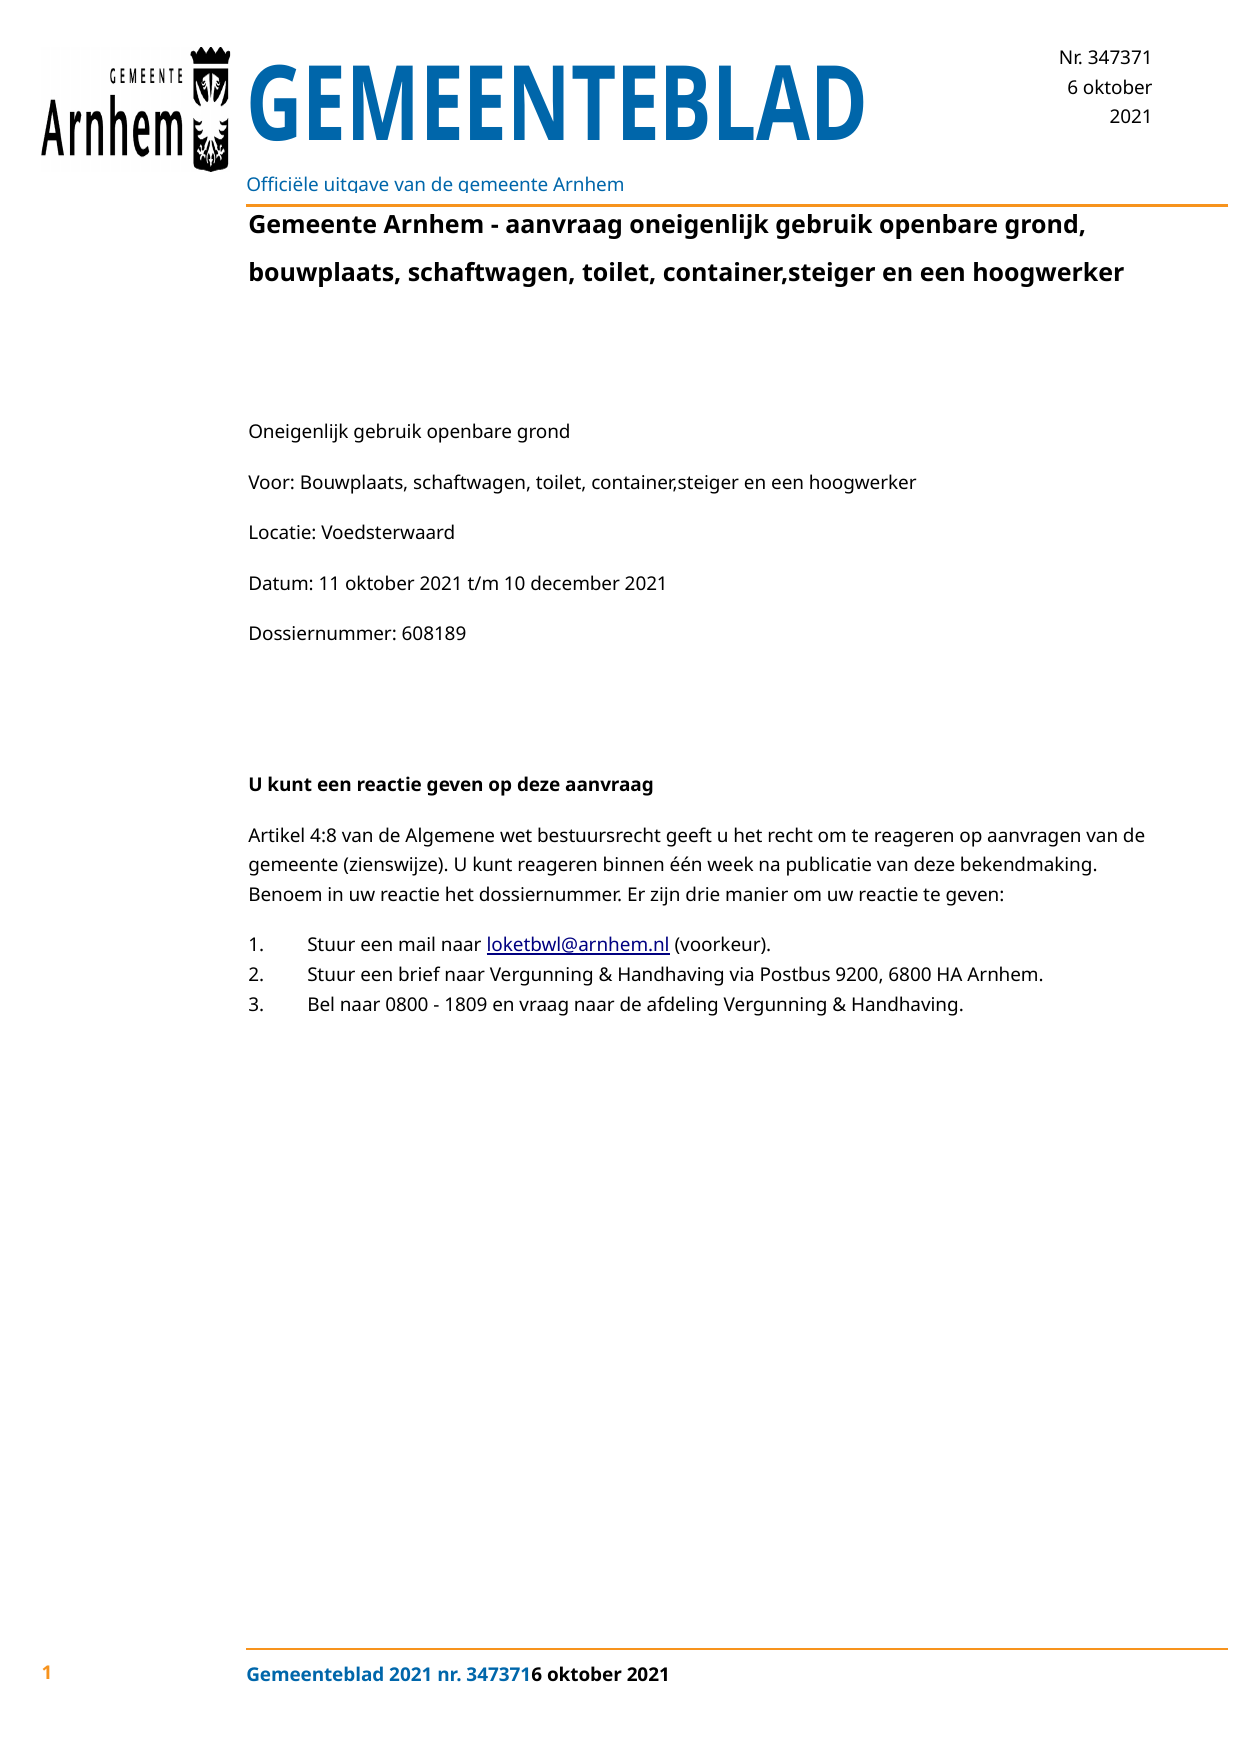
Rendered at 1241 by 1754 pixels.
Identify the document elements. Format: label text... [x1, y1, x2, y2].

text Oneigenlijk gebruik openbare grond [248, 419, 1152, 444]
text Voor: Bouwplaats, schaftwagen, toilet, container,steiger en een hoogwerker [248, 469, 1152, 495]
text Gemeente Arnhem - aanvraag oneigenlijk gebruik openbare grond, bouwplaats, schaftwagen, toilet, container,steiger en een hoogwerker [248, 207, 1152, 288]
list Stuur een brief naar Vergunning & Handhaving via Postbus 9200, 6800 HA Arnhem. [248, 961, 1152, 987]
text Datum: 11 oktober 2021 t/m 10 december 2021 [248, 570, 1152, 596]
text U kunt een reactie geven op deze aanvraag [248, 772, 1152, 797]
text Locatie: Voedsterwaard [248, 519, 1152, 545]
list Bel naar 0800 - 1809 en vraag naar de afdeling Vergunning & Handhaving. [248, 991, 1152, 1017]
list Stuur een mail naar loketbwl@arnhem.nl (voorkeur). [248, 932, 1152, 957]
text Dossiernummer: 608189 [248, 620, 1152, 646]
text Artikel 4:8 van de Algemene wet bestuursrecht geeft u het recht om te reageren op aanvragen van de gemeente (zienswijze). U kunt reageren binnen één week na publicatie van deze bekendmaking. Benoem in uw reactie het dossiernummer. Er zijn drie manier om uw reactie te geven: [248, 822, 1152, 907]
picture [41, 47, 231, 172]
